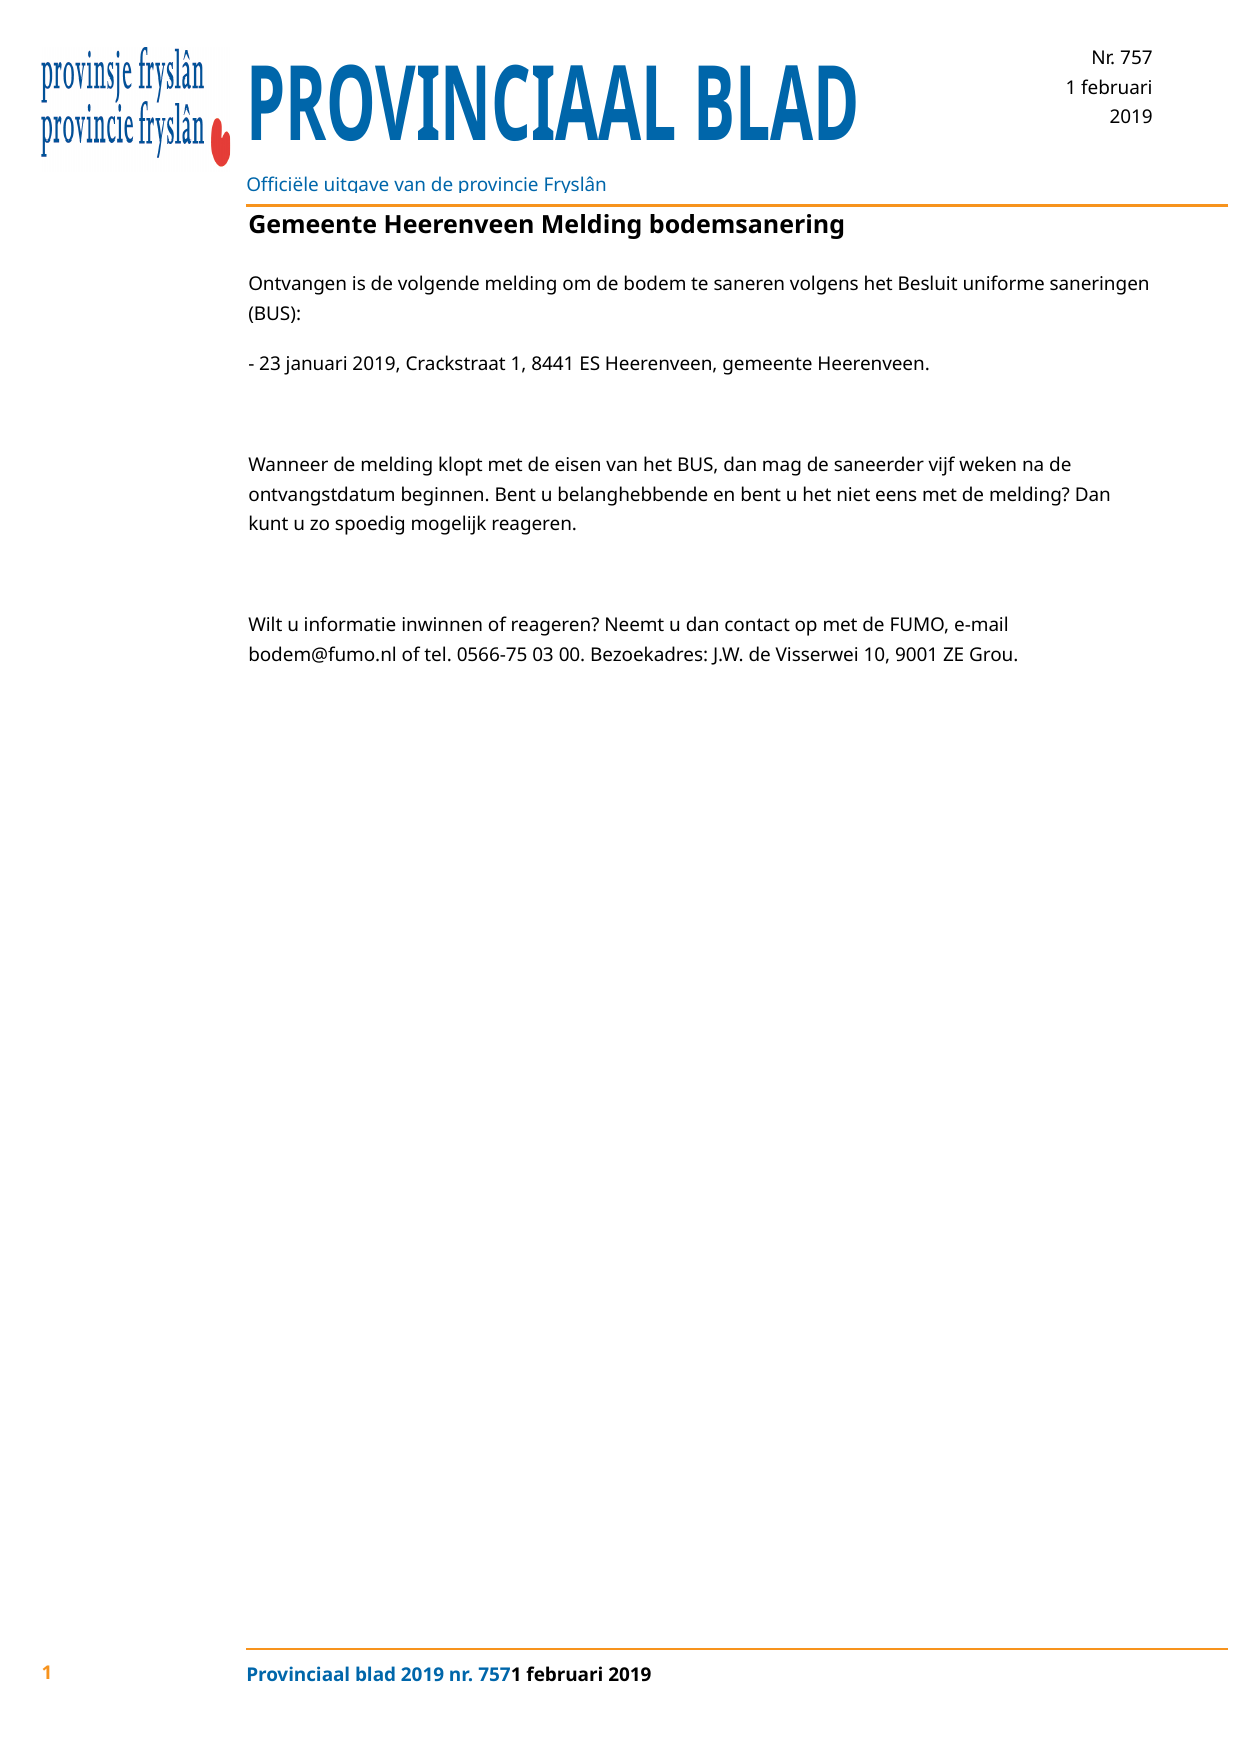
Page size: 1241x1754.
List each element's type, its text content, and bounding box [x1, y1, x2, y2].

text Ontvangen is de volgende melding om de bodem te saneren volgens het Besluit uniforme saneringen (BUS): [248, 270, 1152, 326]
text Gemeente Heerenveen Melding bodemsanering [248, 207, 1152, 241]
text Wilt u informatie inwinnen of reageren? Neemt u dan contact op met de FUMO, e-mail bodem@fumo.nl of tel. 0566-75 03 00. Bezoekadres: J.W. de Visserwei 10, 9001 ZE Grou. [248, 611, 1152, 666]
text - 23 januari 2019, Crackstraat 1, 8441 ES Heerenveen, gemeente Heerenveen. [248, 350, 1152, 376]
picture [41, 47, 231, 172]
text Wanneer de melding klopt met de eisen van het BUS, dan mag de saneerder vijf weken na de ontvangstdatum beginnen. Bent u belanghebbende en bent u het niet eens met de melding? Dan kunt u zo spoedig mogelijk reageren. [248, 451, 1152, 536]
